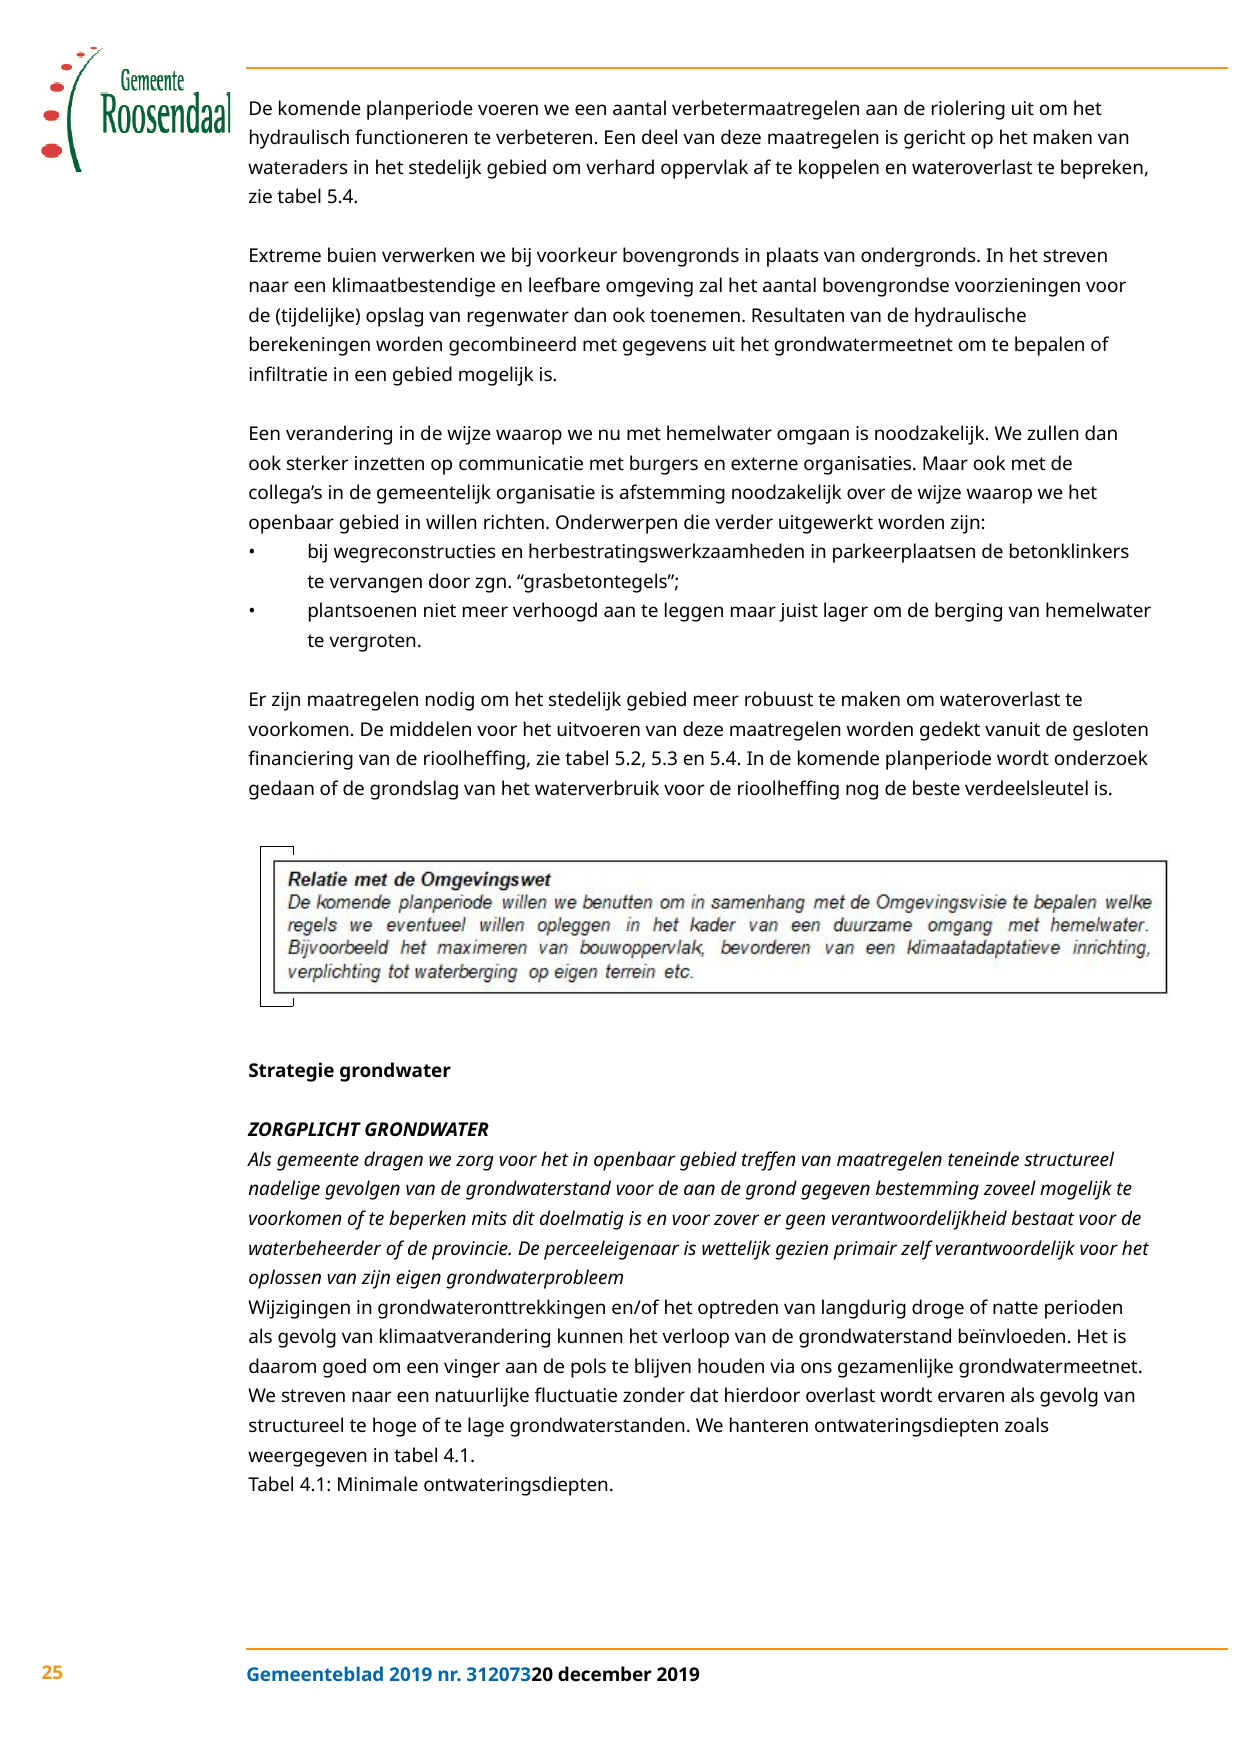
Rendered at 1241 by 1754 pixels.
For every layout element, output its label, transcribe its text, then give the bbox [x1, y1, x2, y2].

picture [41, 47, 231, 172]
text Wijzigingen in grondwateronttrekkingen en/of het optreden van langdurig droge of natte perioden als gevolg van klimaatverandering kunnen het verloop van de grondwaterstand beïnvloeden. Het is daarom goed om een vinger aan de pols te blijven houden via ons gezamenlijke grondwatermeetnet. We streven naar een natuurlijke fluctuatie zonder dat hierdoor overlast wordt ervaren als gevolg van structureel te hoge of te lage grondwaterstanden. We hanteren ontwateringsdiepten zoals weergegeven in tabel 4.1. [248, 1294, 1152, 1467]
text Strategie grondwater [248, 1057, 1152, 1083]
text Tabel 4.1: Minimale ontwateringsdiepten. [248, 1471, 1152, 1497]
text Als gemeente dragen we zorg voor het in openbaar gebied treffen van maatregelen teneinde structureel nadelige gevolgen van de grondwaterstand voor de aan de grond gegeven bestemming zoveel mogelijk te voorkomen of te beperken mits dit doelmatig is en voor zover er geen verantwoordelijkheid bestaat voor de waterbeheerder of de provincie. De perceeleigenaar is wettelijk gezien primair zelf verantwoordelijk voor het oplossen van zijn eigen grondwaterprobleem [248, 1146, 1152, 1290]
list plantsoenen niet meer verhoogd aan te leggen maar juist lager om de berging van hemelwater te vergroten. [248, 598, 1152, 653]
list bij wegreconstructies en herbestratingswerkzaamheden in parkeerplaatsen de betonklinkers te vervangen door zgn. “grasbetontegels”; [248, 538, 1152, 594]
text De komende planperiode voeren we een aantal verbetermaatregelen aan de riolering uit om het hydraulisch functioneren te verbeteren. Een deel van deze maatregelen is gericht op het maken van wateraders in het stedelijk gebied om verhard oppervlak af te koppelen en wateroverlast te bepreken, zie tabel 5.4. [248, 95, 1152, 209]
text Een verandering in de wijze waarop we nu met hemelwater omgaan is noodzakelijk. We zullen dan ook sterker inzetten op communicatie met burgers en externe organisaties. Maar ook met de collega’s in de gemeentelijk organisatie is afstemming noodzakelijk over de wijze waarop we het openbaar gebied in willen richten. Onderwerpen die verder uitgewerkt worden zijn: [248, 420, 1152, 535]
text Er zijn maatregelen nodig om het stedelijk gebied meer robuust te maken om wateroverlast te voorkomen. De middelen voor het uitvoeren van deze maatregelen worden gedekt vanuit de gesloten financiering van de rioolheffing, zie tabel 5.2, 5.3 en 5.4. In de komende planperiode wordt onderzoek gedaan of de grondslag van het waterverbruik voor de rioolheffing nog de beste verdeelsleutel is. [248, 686, 1152, 801]
text Extreme buien verwerken we bij voorkeur bovengronds in plaats van ondergronds. In het streven naar een klimaatbestendige en leefbare omgeving zal het aantal bovengrondse voorzieningen voor de (tijdelijke) opslag van regenwater dan ook toenemen. Resultaten van de hydraulische berekeningen worden gecombineerd met gegevens uit het grondwatermeetnet om te bepalen of infiltratie in een gebied mogelijk is. [248, 243, 1152, 387]
text ZORGPLICHT GRONDWATER [248, 1116, 1152, 1142]
picture [268, 855, 1173, 998]
